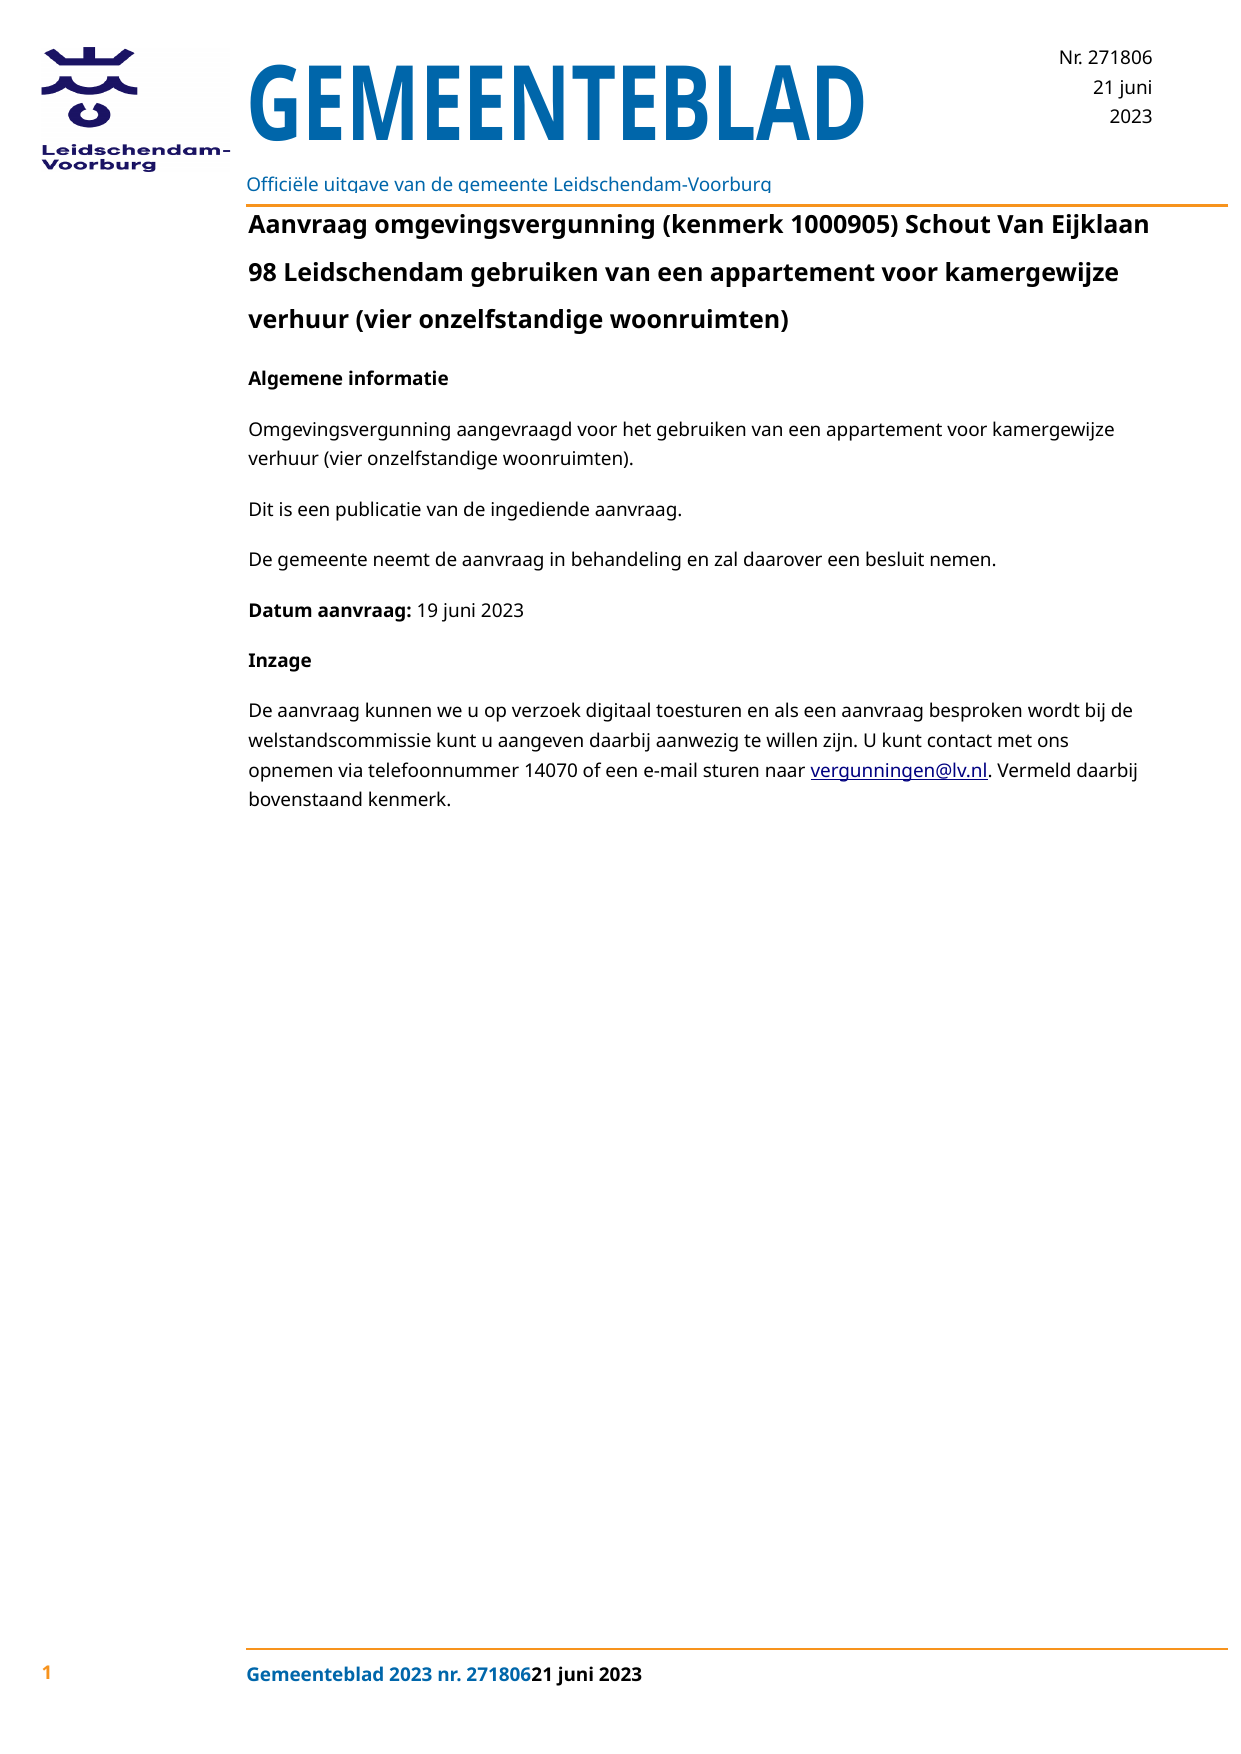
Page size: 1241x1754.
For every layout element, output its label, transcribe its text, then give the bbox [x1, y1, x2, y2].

text Algemene informatie [248, 366, 1152, 391]
text Omgevingsvergunning aangevraagd voor het gebruiken van een appartement voor kamergewijze verhuur (vier onzelfstandige woonruimten). [248, 416, 1152, 471]
text Datum aanvraag: 19 juni 2023 [248, 597, 1152, 622]
text De gemeente neemt de aanvraag in behandeling en zal daarover een besluit nemen. [248, 546, 1152, 572]
text Dit is een publicatie van de ingediende aanvraag. [248, 496, 1152, 522]
text Aanvraag omgevingsvergunning (kenmerk 1000905) Schout Van Eijklaan 98 Leidschendam gebruiken van een appartement voor kamergewijze verhuur (vier onzelfstandige woonruimten) [248, 207, 1152, 336]
text De aanvraag kunnen we u op verzoek digitaal toesturen en als een aanvraag besproken wordt bij de welstandscommissie kunt u aangeven daarbij aanwezig te willen zijn. U kunt contact met ons opnemen via telefoonnummer 14070 of een e-mail sturen naar vergunningen@lv.nl. Vermeld daarbij bovenstaand kenmerk. [248, 698, 1152, 812]
text Inzage [248, 647, 1152, 673]
picture [41, 47, 231, 172]
